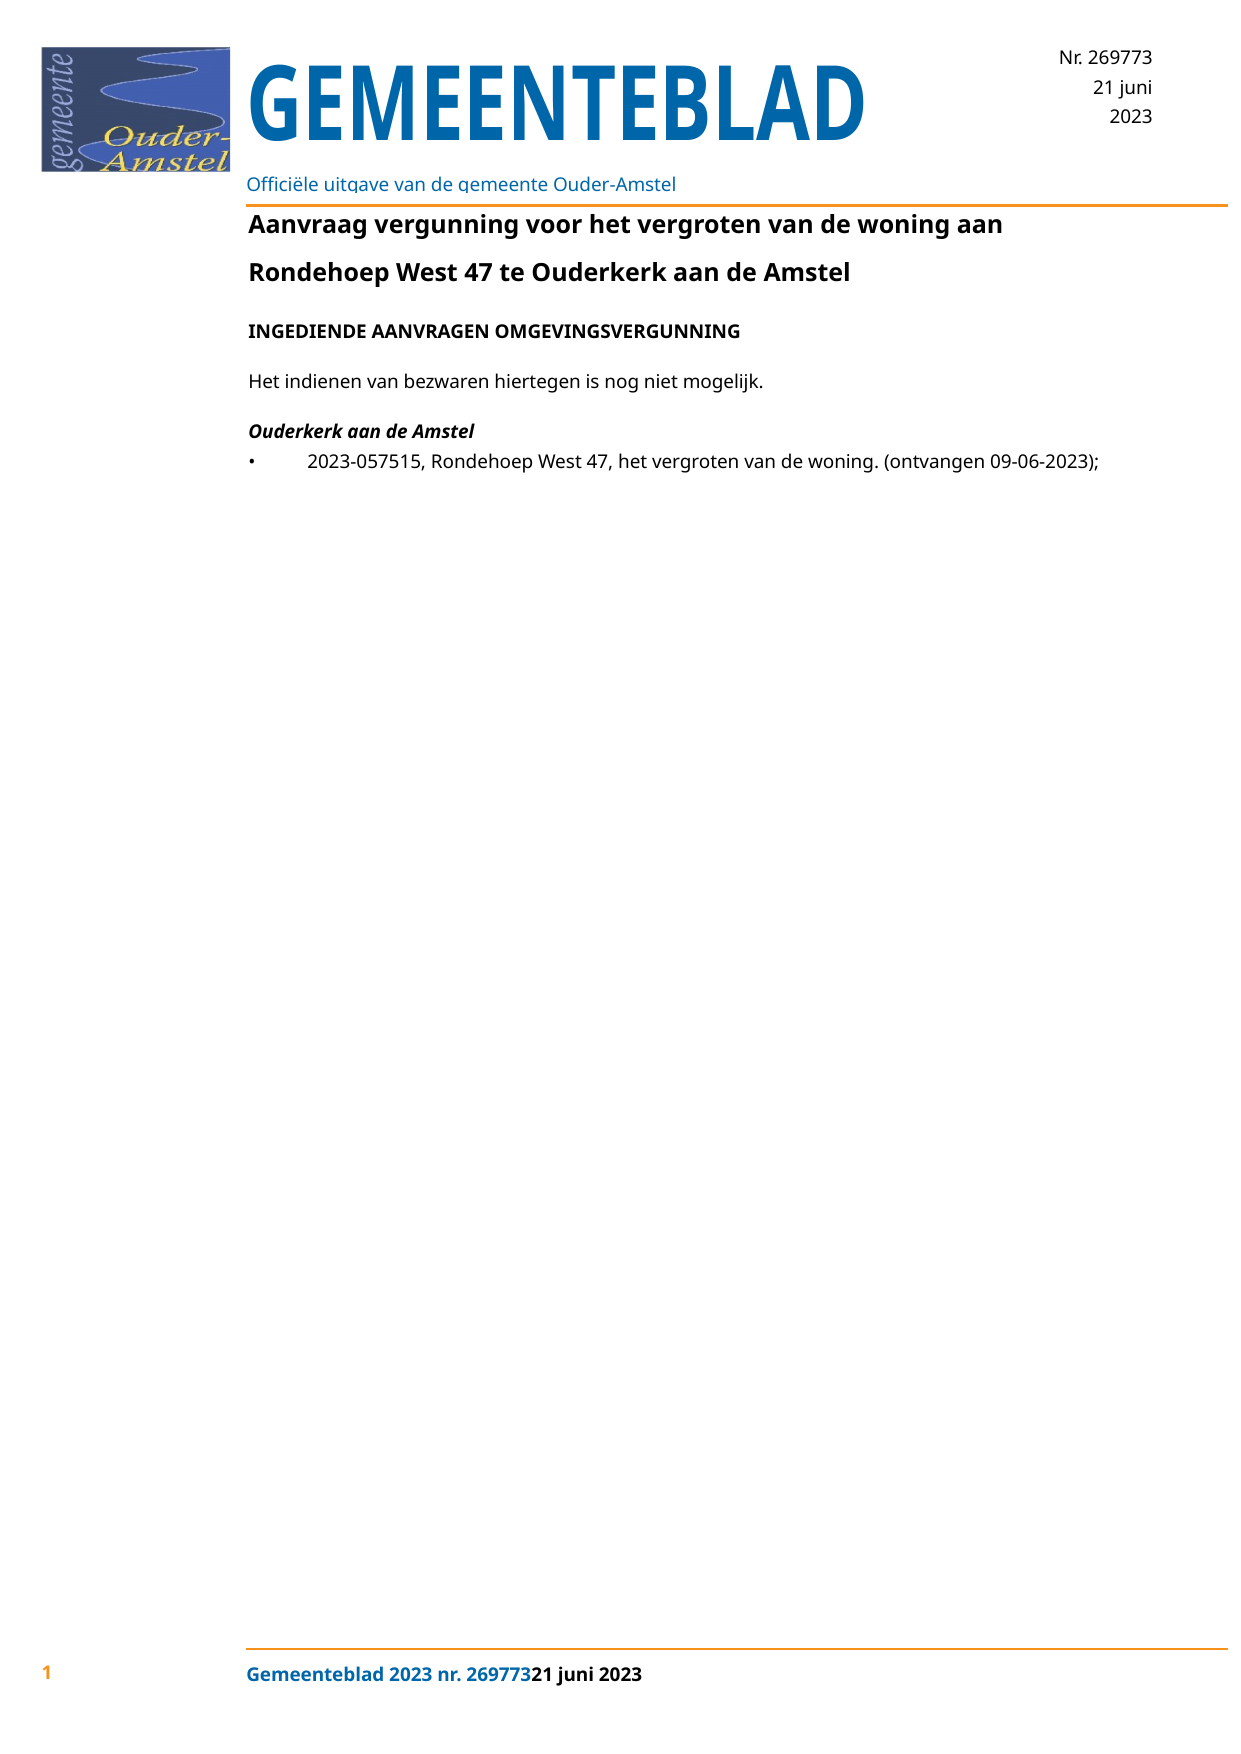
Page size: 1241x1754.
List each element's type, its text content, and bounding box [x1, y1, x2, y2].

text Ouderkerk aan de Amstel [248, 419, 1152, 444]
text Aanvraag vergunning voor het vergroten van de woning aan Rondehoep West 47 te Ouderkerk aan de Amstel [248, 207, 1152, 288]
list 2023-057515, Rondehoep West 47, het vergroten van de woning. (ontvangen 09-06-2023); [248, 448, 1152, 474]
picture [41, 47, 231, 172]
text INGEDIENDE AANVRAGEN OMGEVINGSVERGUNNING [248, 318, 1152, 344]
text Het indienen van bezwaren hiertegen is nog niet mogelijk. [248, 368, 1152, 394]
